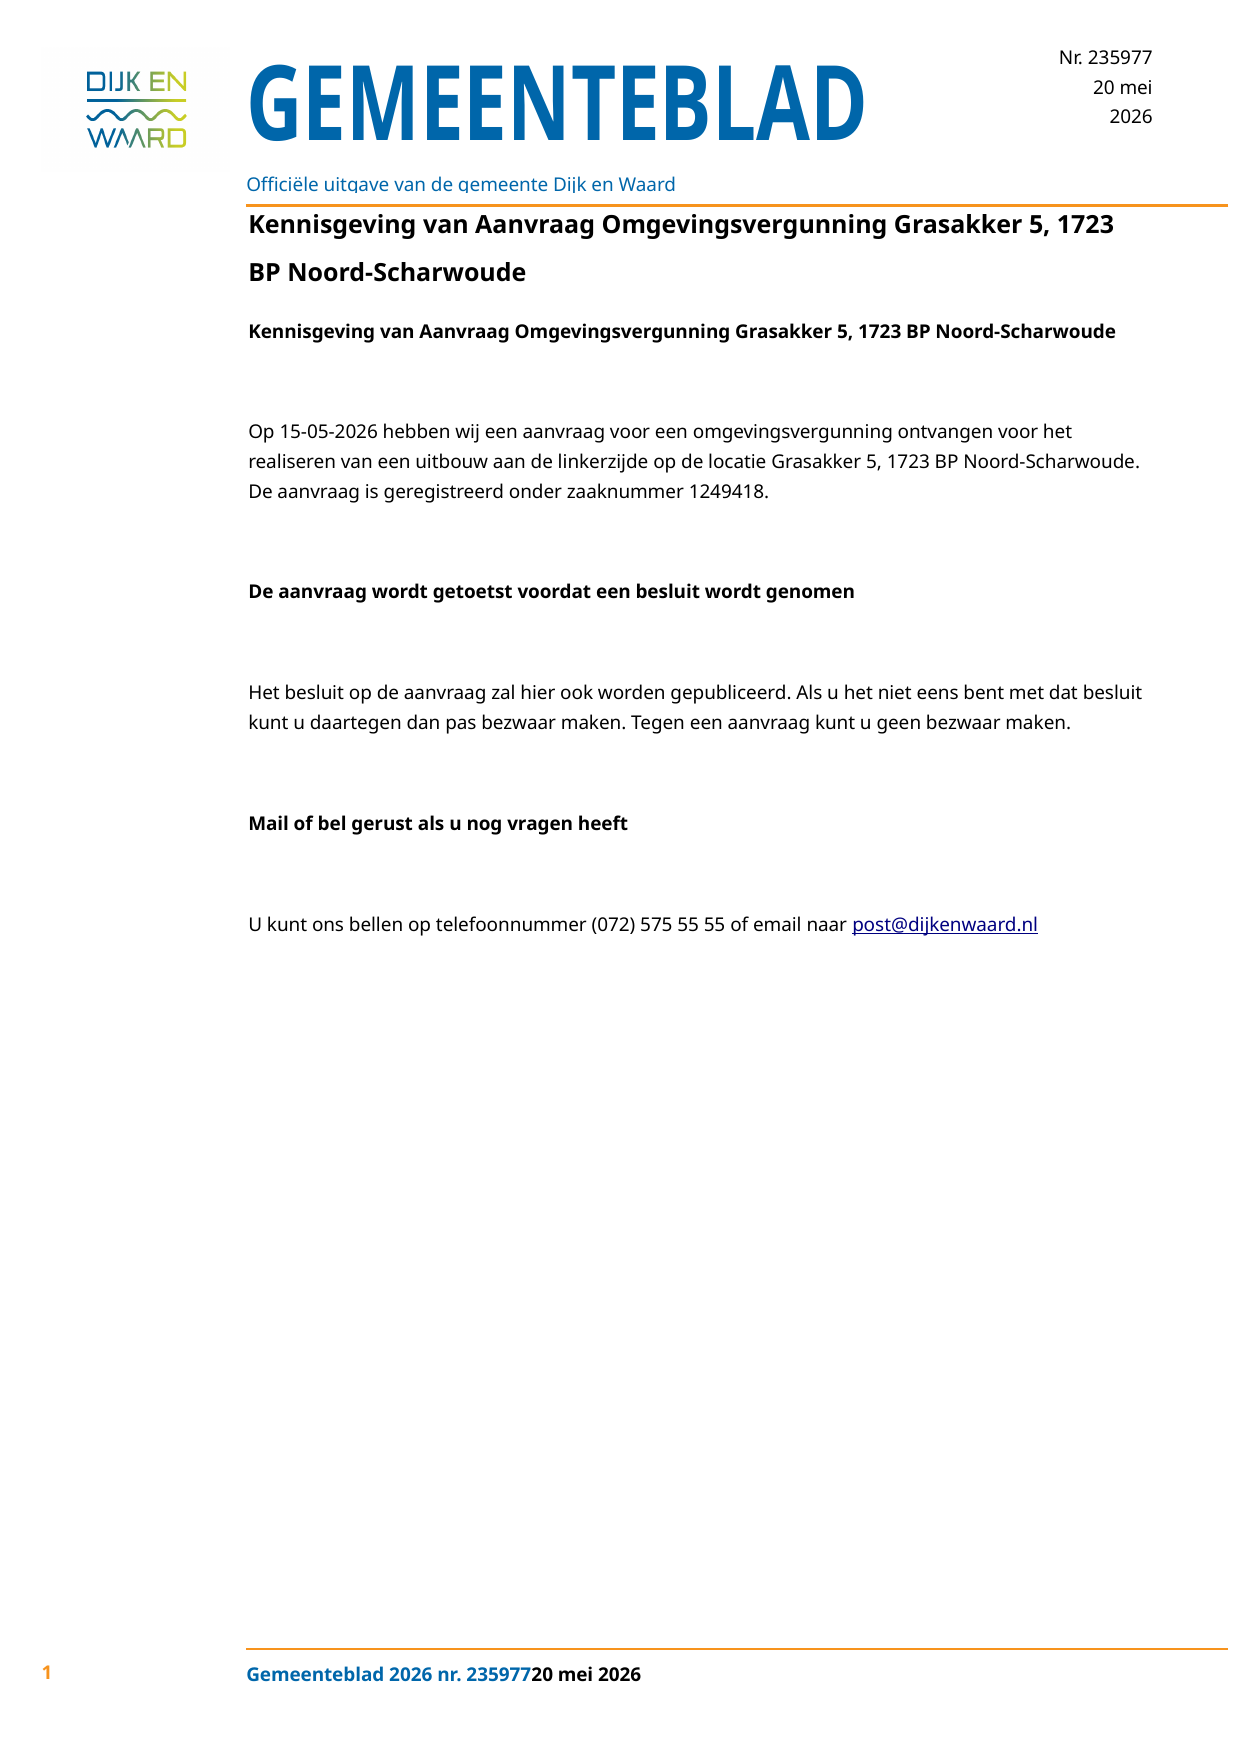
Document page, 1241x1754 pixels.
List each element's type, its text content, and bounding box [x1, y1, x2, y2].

text Kennisgeving van Aanvraag Omgevingsvergunning Grasakker 5, 1723 BP Noord-Scharwoude [248, 207, 1152, 288]
text Op 15-05-2026 hebben wij een aanvraag voor een omgevingsvergunning ontvangen voor het realiseren van een uitbouw aan de linkerzijde op de locatie Grasakker 5, 1723 BP Noord-Scharwoude. De aanvraag is geregistreerd onder zaaknummer 1249418. [248, 419, 1152, 504]
text Het besluit op de aanvraag zal hier ook worden gepubliceerd. Als u het niet eens bent met dat besluit kunt u daartegen dan pas bezwaar maken. Tegen een aanvraag kunt u geen bezwaar maken. [248, 679, 1152, 735]
text U kunt ons bellen op telefoonnummer (072) 575 55 55 of email naar post@dijkenwaard.nl [248, 911, 1152, 937]
text De aanvraag wordt getoetst voordat een besluit wordt genomen [248, 579, 1152, 604]
text Mail of bel gerust als u nog vragen heeft [248, 810, 1152, 836]
picture [41, 47, 231, 172]
text Kennisgeving van Aanvraag Omgevingsvergunning Grasakker 5, 1723 BP Noord-Scharwoude [248, 318, 1152, 344]
